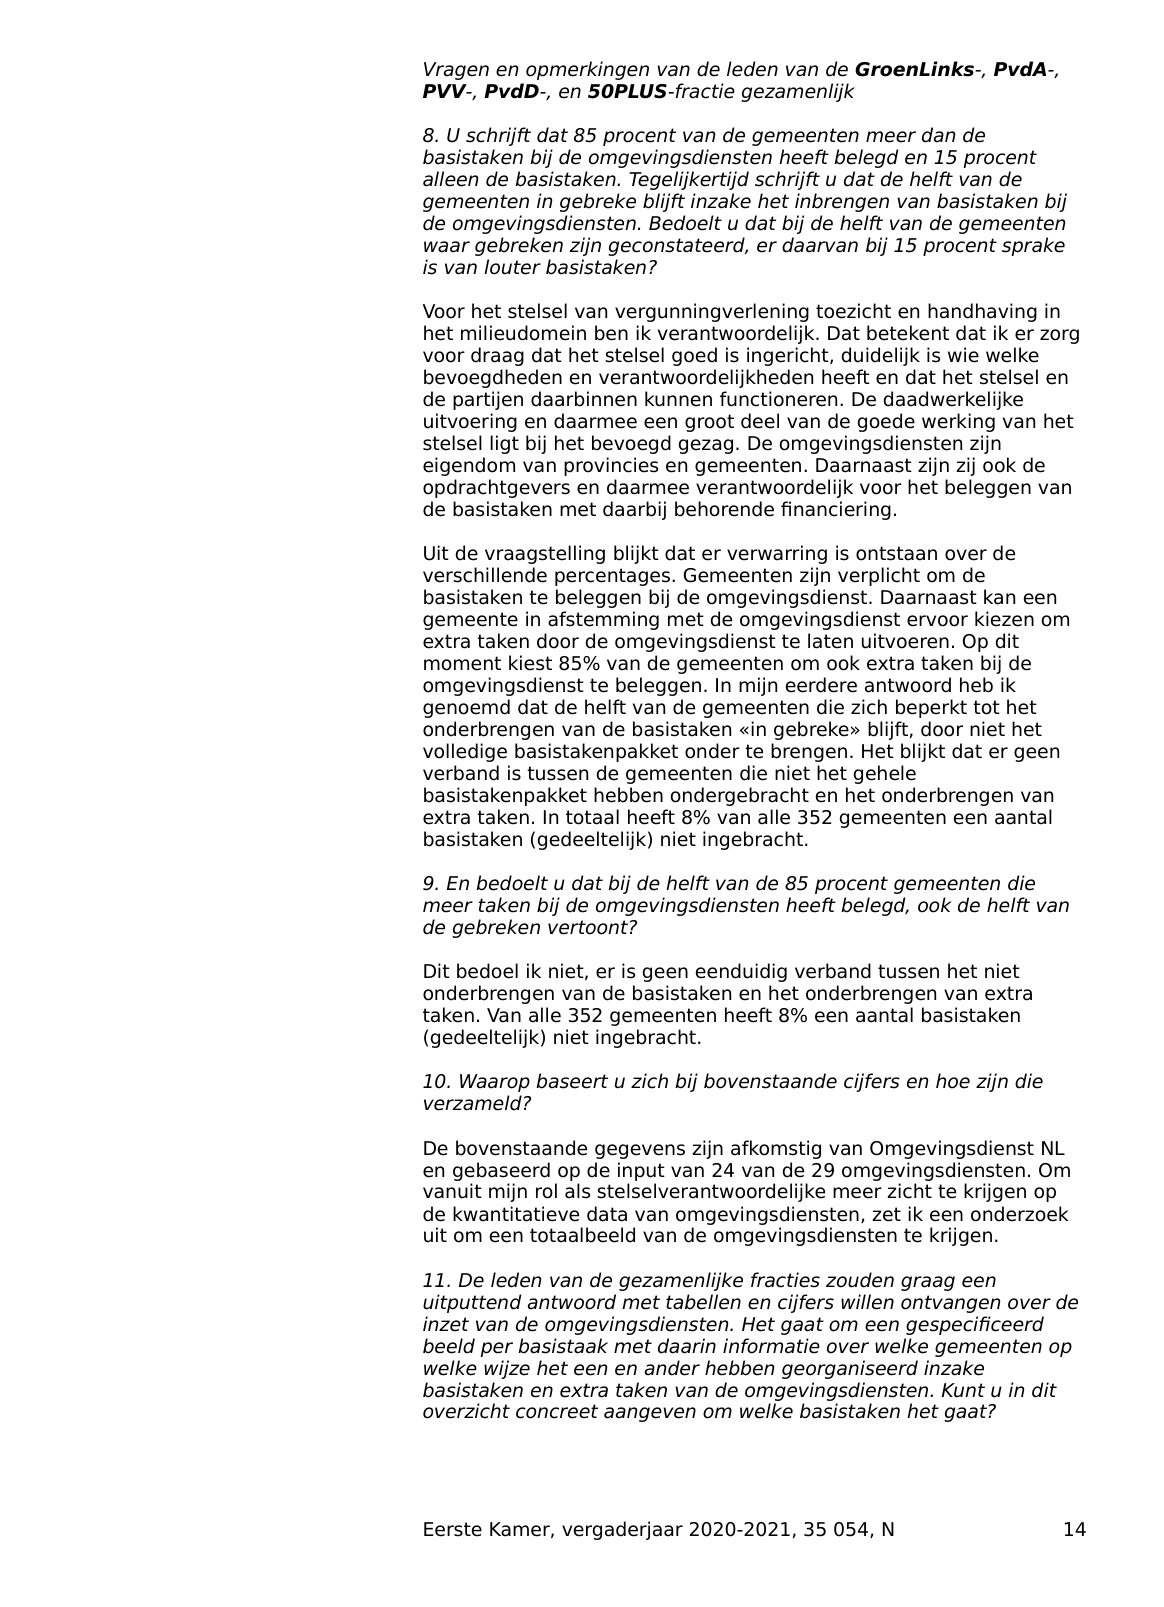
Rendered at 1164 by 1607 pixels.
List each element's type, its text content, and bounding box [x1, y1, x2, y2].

text 9. En bedoelt u dat bij de helft van de 85 procent gemeenten die meer taken bij de omgevingsdiensten heeft belegd, ook de helft van de gebreken vertoont? [422, 873, 1087, 939]
subtitle Vragen en opmerkingen van de leden van de GroenLinks-, PvdA-, PVV-, PvdD-, en 50PLUS-fractie gezamenlijk [422, 59, 1087, 103]
text 10. Waarop baseert u zich bij bovenstaande cijfers en hoe zijn die verzameld? [422, 1071, 1087, 1115]
text Voor het stelsel van vergunningverlening toezicht en handhaving in het milieudomein ben ik verantwoordelijk. Dat betekent dat ik er zorg voor draag dat het stelsel goed is ingericht, duidelijk is wie welke bevoegdheden en verantwoordelijkheden heeft en dat het stelsel en de partijen daarbinnen kunnen functioneren. De daadwerkelijke uitvoering en daarmee een groot deel van de goede werking van het stelsel ligt bij het bevoegd gezag. De omgevingsdiensten zijn eigendom van provincies en gemeenten. Daarnaast zijn zij ook de opdrachtgevers en daarmee verantwoordelijk voor het beleggen van de basistaken met daarbij behorende financiering. [422, 301, 1087, 521]
text 8. U schrijft dat 85 procent van de gemeenten meer dan de basistaken bij de omgevingsdiensten heeft belegd en 15 procent alleen de basistaken. Tegelijkertijd schrijft u dat de helft van de gemeenten in gebreke blijft inzake het inbrengen van basistaken bij de omgevingsdiensten. Bedoelt u dat bij de helft van de gemeenten waar gebreken zijn geconstateerd, er daarvan bij 15 procent sprake is van louter basistaken? [422, 125, 1087, 279]
text 11. De leden van de gezamenlijke fracties zouden graag een uitputtend antwoord met tabellen en cijfers willen ontvangen over de inzet van de omgevingsdiensten. Het gaat om een gespecificeerd beeld per basistaak met daarin informatie over welke gemeenten op welke wijze het een en ander hebben georganiseerd inzake basistaken en extra taken van de omgevingsdiensten. Kunt u in dit overzicht concreet aangeven om welke basistaken het gaat? [422, 1269, 1087, 1423]
text Dit bedoel ik niet, er is geen eenduidig verband tussen het niet onderbrengen van de basistaken en het onderbrengen van extra taken. Van alle 352 gemeenten heeft 8% een aantal basistaken (gedeeltelijk) niet ingebracht. [422, 961, 1087, 1049]
text De bovenstaande gegevens zijn afkomstig van Omgevingsdienst NL en gebaseerd op de input van 24 van de 29 omgevingsdiensten. Om vanuit mijn rol als stelselverantwoordelijke meer zicht te krijgen op de kwantitatieve data van omgevingsdiensten, zet ik een onderzoek uit om een totaalbeeld van de omgevingsdiensten te krijgen. [422, 1137, 1087, 1247]
text Uit de vraagstelling blijkt dat er verwarring is ontstaan over de verschillende percentages. Gemeenten zijn verplicht om de basistaken te beleggen bij de omgevingsdienst. Daarnaast kan een gemeente in afstemming met de omgevingsdienst ervoor kiezen om extra taken door de omgevingsdienst te laten uitvoeren. Op dit moment kiest 85% van de gemeenten om ook extra taken bij de omgevingsdienst te beleggen. In mijn eerdere antwoord heb ik genoemd dat de helft van de gemeenten die zich beperkt tot het onderbrengen van de basistaken «in gebreke» blijft, door niet het volledige basistakenpakket onder te brengen. Het blijkt dat er geen verband is tussen de gemeenten die niet het gehele basistakenpakket hebben ondergebracht en het onderbrengen van extra taken. In totaal heeft 8% van alle 352 gemeenten een aantal basistaken (gedeeltelijk) niet ingebracht. [422, 543, 1087, 851]
